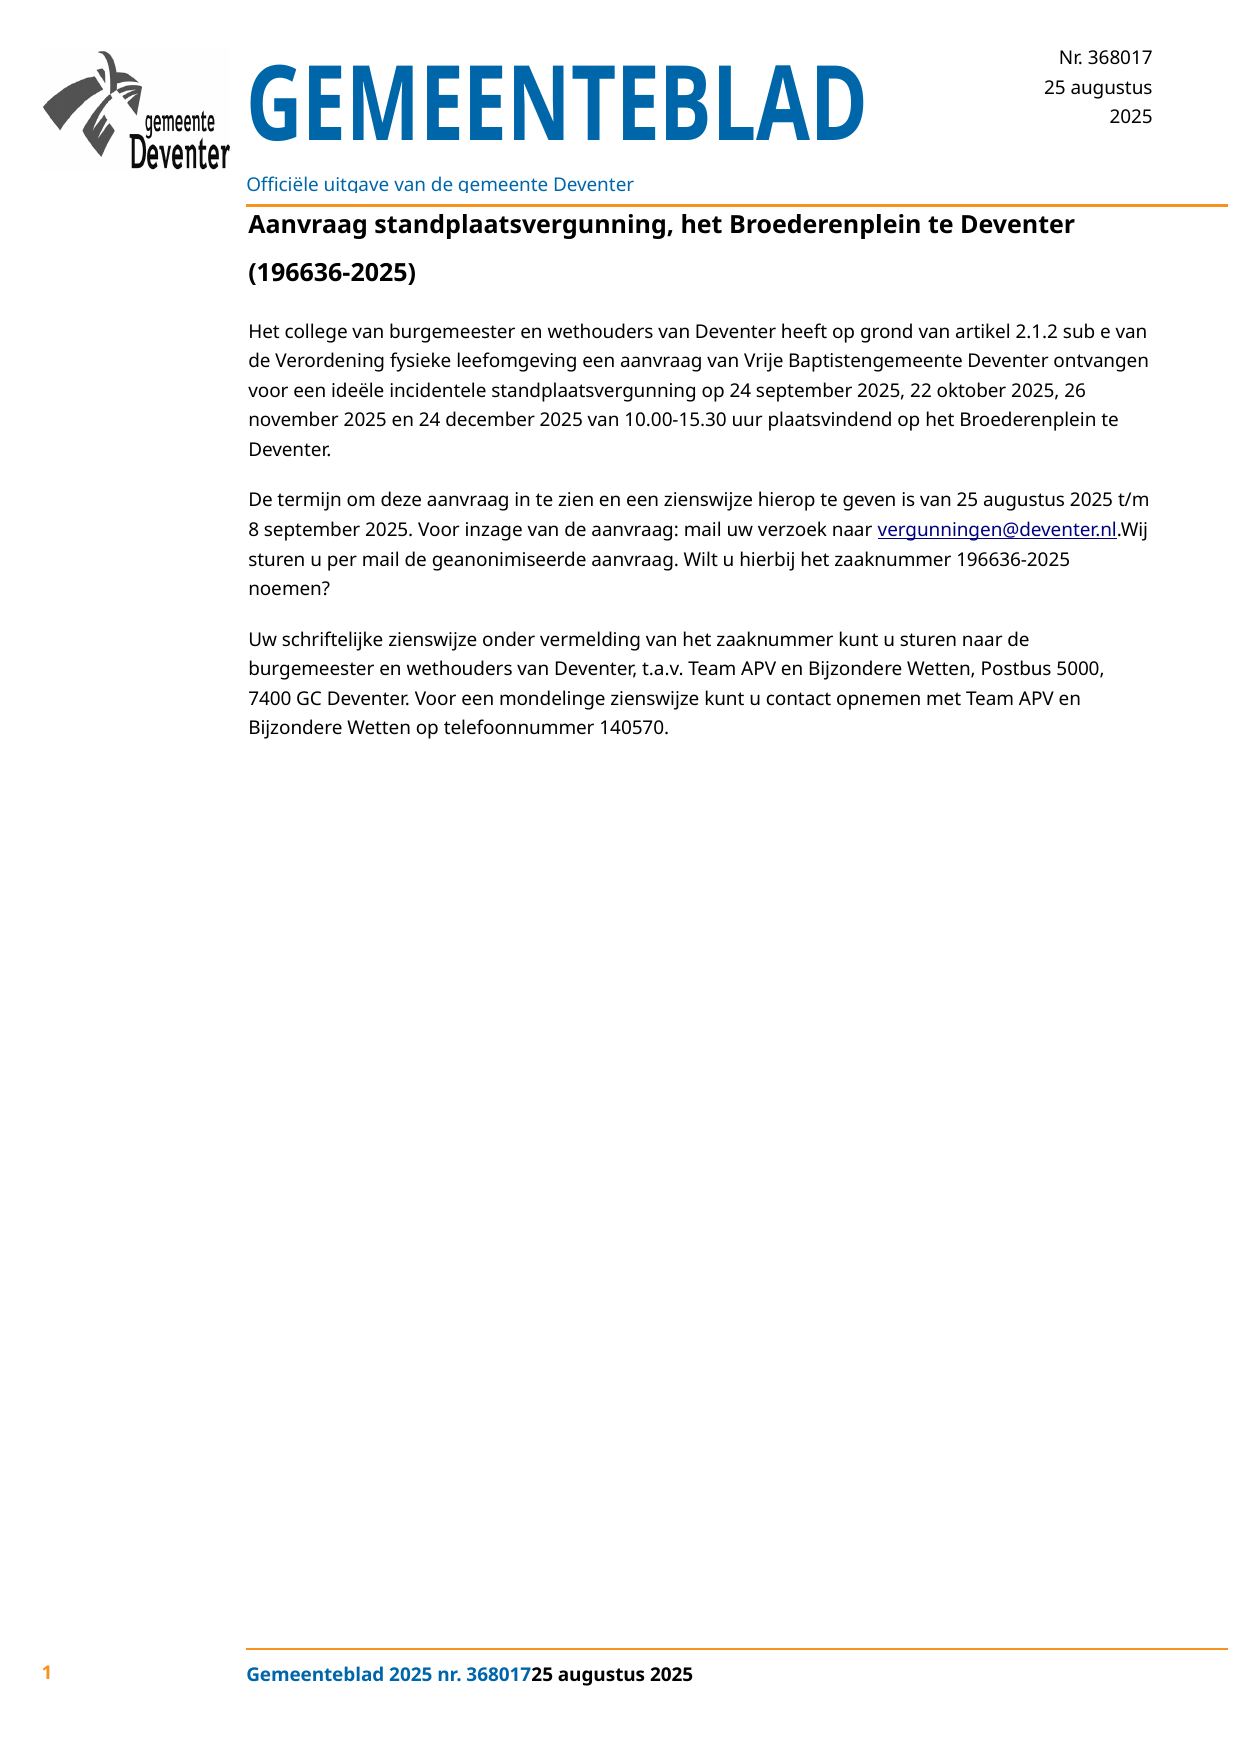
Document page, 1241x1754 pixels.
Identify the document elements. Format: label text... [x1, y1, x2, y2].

text Het college van burgemeester en wethouders van Deventer heeft op grond van artikel 2.1.2 sub e van de Verordening fysieke leefomgeving een aanvraag van Vrije Baptistengemeente Deventer ontvangen voor een ideële incidentele standplaatsvergunning op 24 september 2025, 22 oktober 2025, 26 november 2025 en 24 december 2025 van 10.00-15.30 uur plaatsvindend op het Broederenplein te Deventer. [248, 318, 1152, 462]
picture [41, 47, 231, 172]
text Uw schriftelijke zienswijze onder vermelding van het zaaknummer kunt u sturen naar de burgemeester en wethouders van Deventer, t.a.v. Team APV en Bijzondere Wetten, Postbus 5000, 7400 GC Deventer. Voor een mondelinge zienswijze kunt u contact opnemen met Team APV en Bijzondere Wetten op telefoonnummer 140570. [248, 626, 1152, 740]
text Aanvraag standplaatsvergunning, het Broederenplein te Deventer (196636-2025) [248, 207, 1152, 288]
text De termijn om deze aanvraag in te zien en een zienswijze hierop te geven is van 25 augustus 2025 t/m 8 september 2025. Voor inzage van de aanvraag: mail uw verzoek naar vergunningen@deventer.nl.Wij sturen u per mail de geanonimiseerde aanvraag. Wilt u hierbij het zaaknummer 196636-2025 noemen? [248, 487, 1152, 601]
